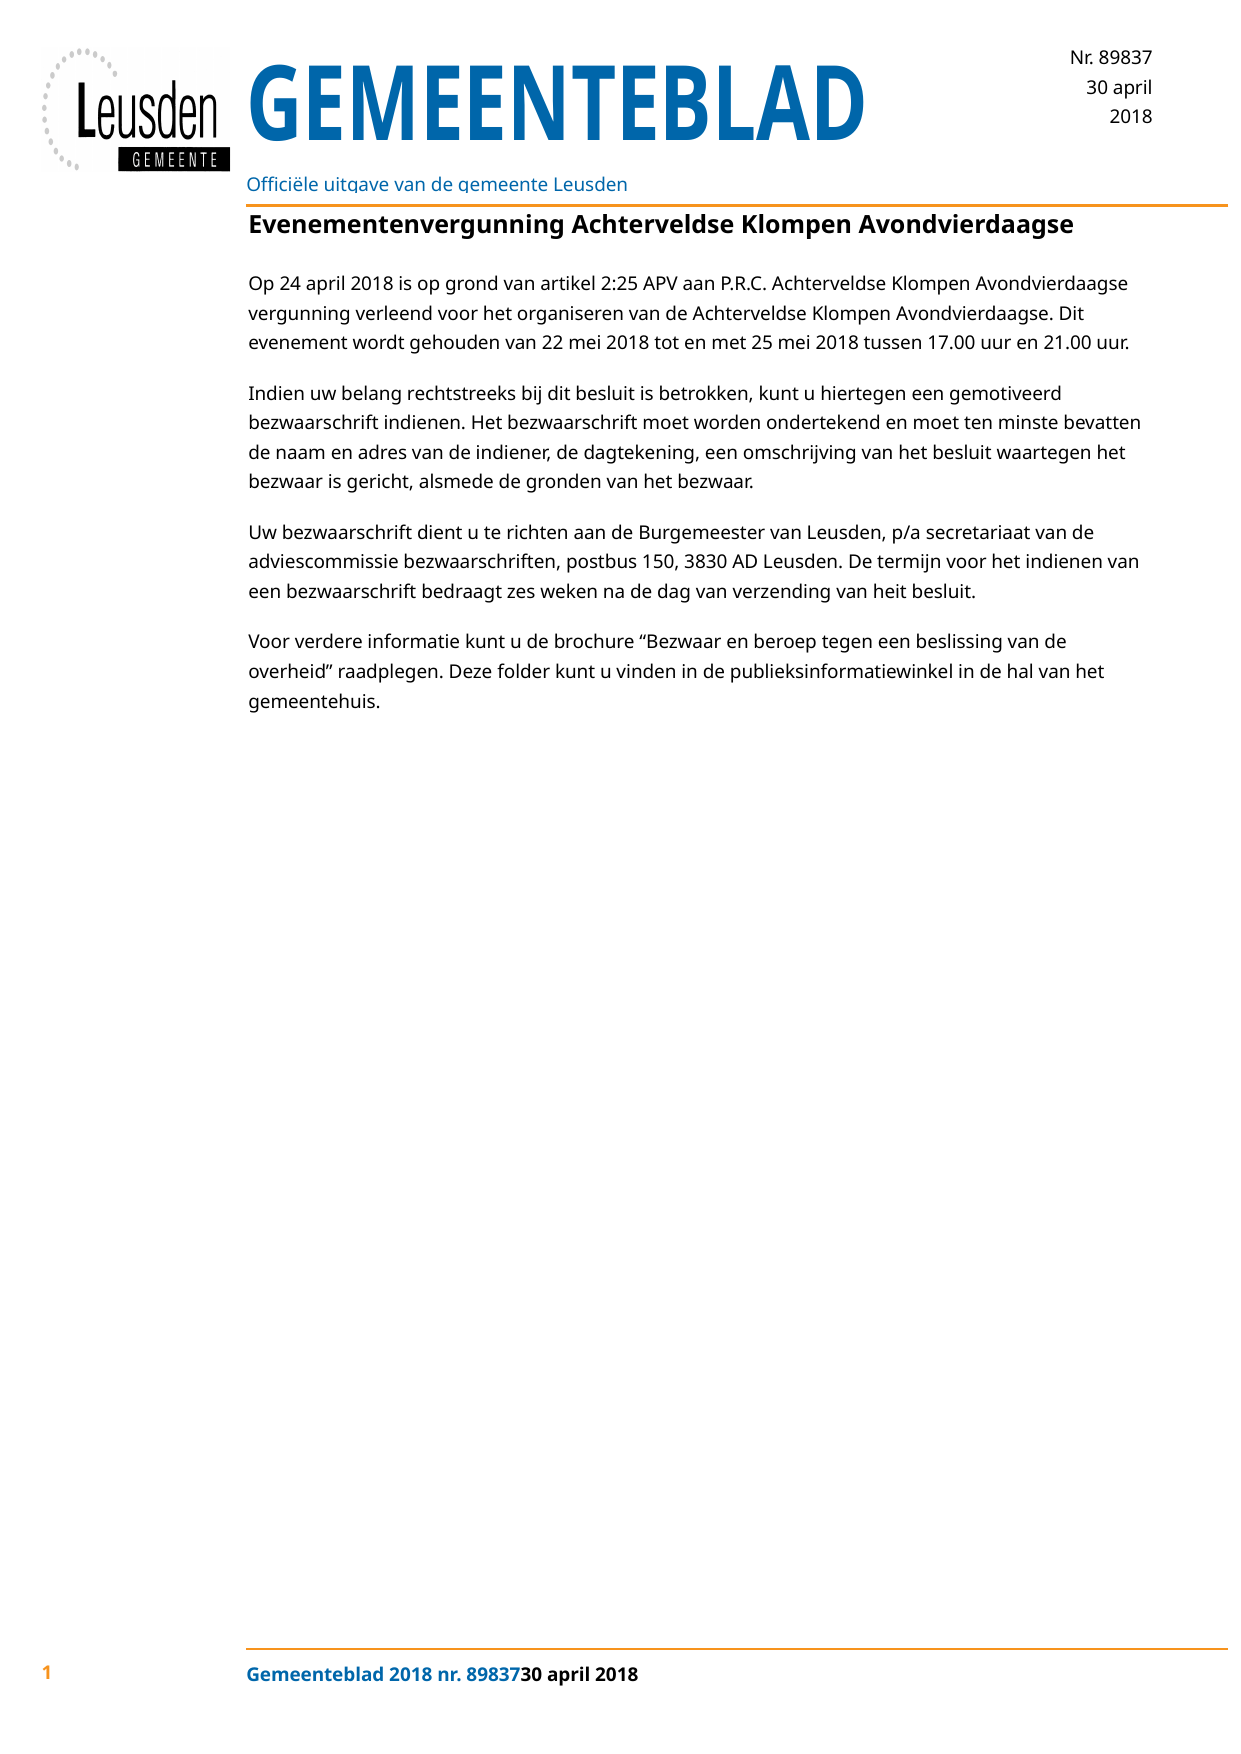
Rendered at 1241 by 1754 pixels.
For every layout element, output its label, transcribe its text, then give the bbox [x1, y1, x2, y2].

picture [41, 47, 231, 172]
text Op 24 april 2018 is op grond van artikel 2:25 APV aan P.R.C. Achterveldse Klompen Avondvierdaagse vergunning verleend voor het organiseren van de Achterveldse Klompen Avondvierdaagse. Dit evenement wordt gehouden van 22 mei 2018 tot en met 25 mei 2018 tussen 17.00 uur en 21.00 uur. [248, 270, 1152, 355]
text Indien uw belang rechtstreeks bij dit besluit is betrokken, kunt u hiertegen een gemotiveerd bezwaarschrift indienen. Het bezwaarschrift moet worden ondertekend en moet ten minste bevatten de naam en adres van de indiener, de dagtekening, een omschrijving van het besluit waartegen het bezwaar is gericht, alsmede de gronden van het bezwaar. [248, 380, 1152, 494]
text Uw bezwaarschrift dient u te richten aan de Burgemeester van Leusden, p/a secretariaat van de adviescommissie bezwaarschriften, postbus 150, 3830 AD Leusden. De termijn voor het indienen van een bezwaarschrift bedraagt zes weken na de dag van verzending van heit besluit. [248, 519, 1152, 604]
text Evenementenvergunning Achterveldse Klompen Avondvierdaagse [248, 207, 1152, 241]
text Voor verdere informatie kunt u de brochure “Bezwaar en beroep tegen een beslissing van de overheid” raadplegen. Deze folder kunt u vinden in de publieksinformatiewinkel in de hal van het gemeentehuis. [248, 629, 1152, 713]
